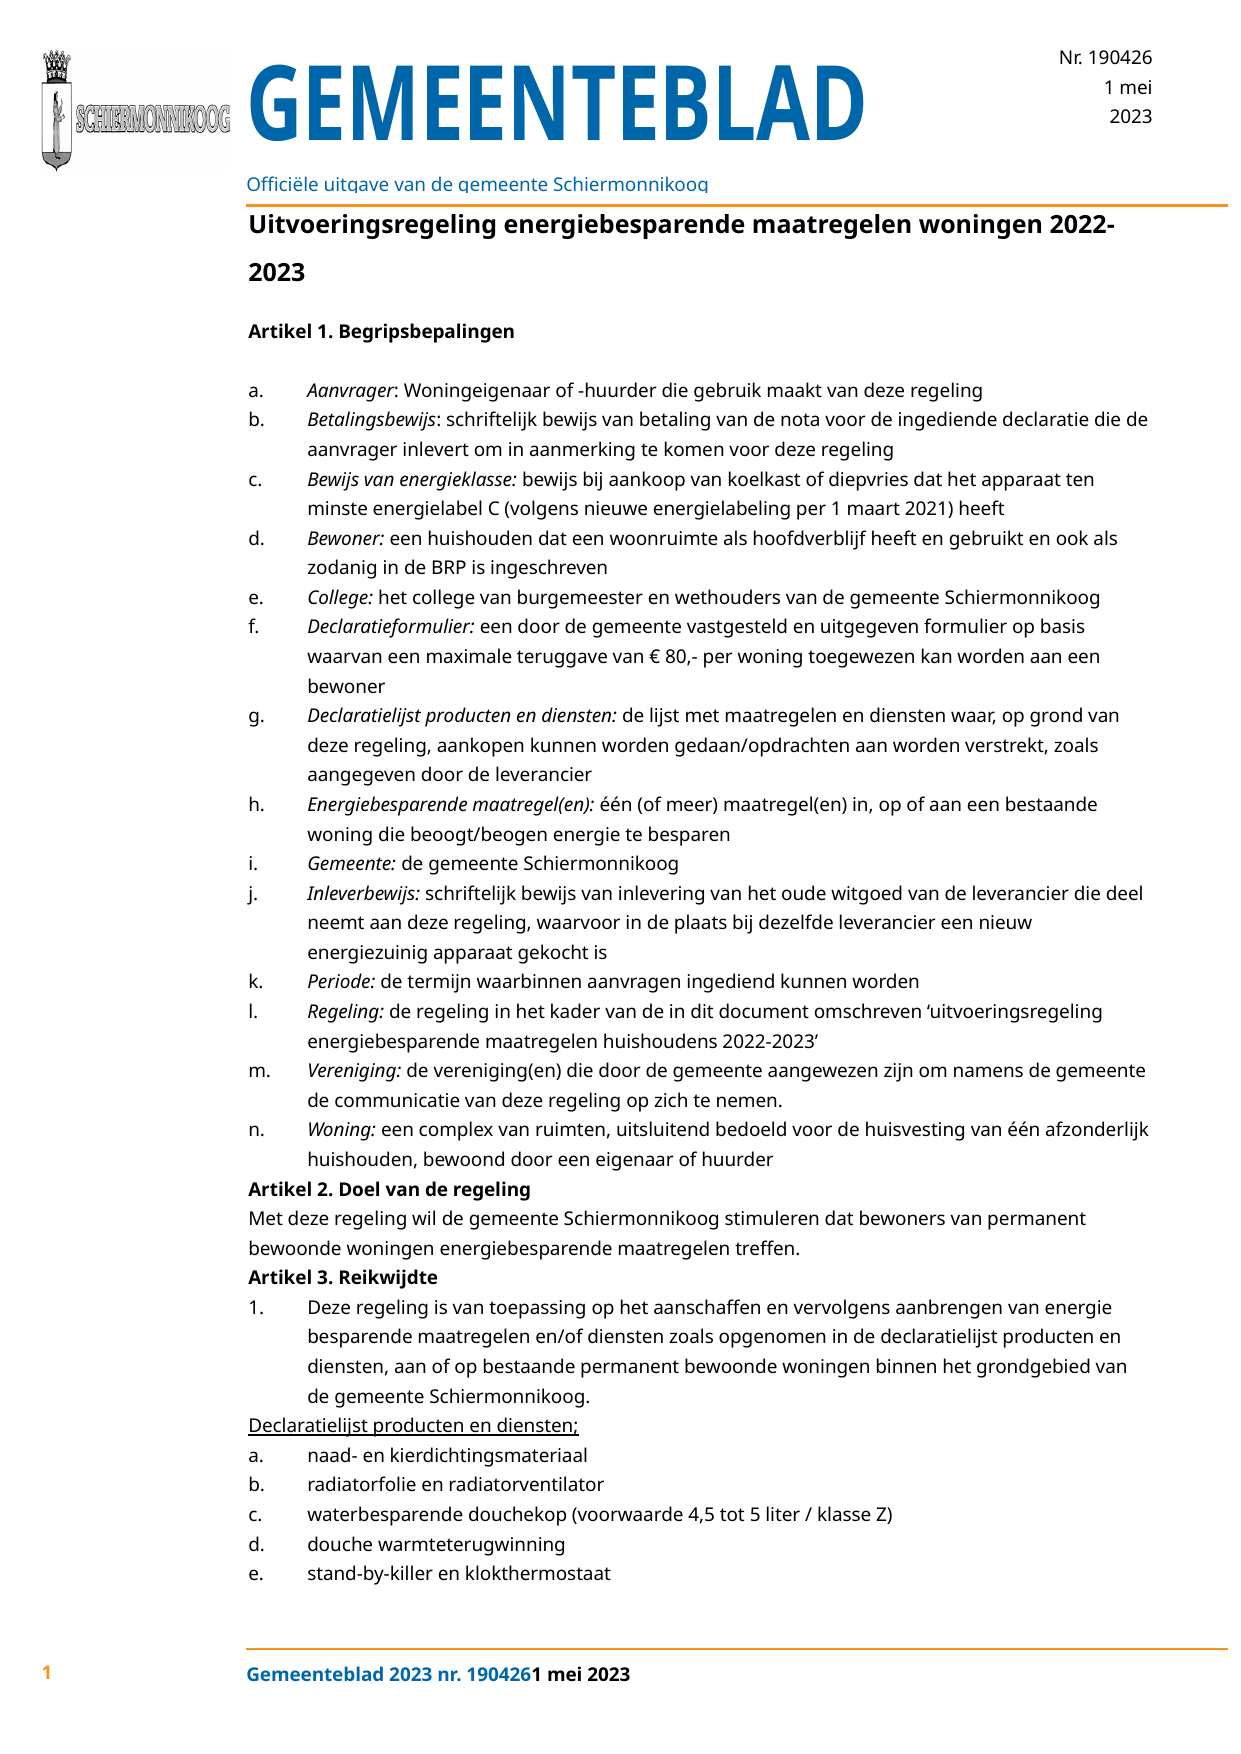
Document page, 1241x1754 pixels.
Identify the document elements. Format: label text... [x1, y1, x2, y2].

list Aanvrager: Woningeigenaar of -huurder die gebruik maakt van deze regeling [248, 377, 1152, 403]
list Vereniging: de vereniging(en) die door de gemeente aangewezen zijn om namens de gemeente de communicatie van deze regeling op zich te nemen. [248, 1057, 1152, 1113]
list Regeling: de regeling in het kader van de in dit document omschreven ‘uitvoeringsregeling energiebesparende maatregelen huishoudens 2022-2023’ [248, 998, 1152, 1054]
list College: het college van burgemeester en wethouders van de gemeente Schiermonnikoog [248, 584, 1152, 610]
list Inleverbewijs: schriftelijk bewijs van inlevering van het oude witgoed van de leverancier die deel neemt aan deze regeling, waarvoor in de plaats bij dezelfde leverancier een nieuw energiezuinig apparaat gekocht is [248, 880, 1152, 965]
list Declaratielijst producten en diensten: de lijst met maatregelen en diensten waar, op grond van deze regeling, aankopen kunnen worden gedaan/opdrachten aan worden verstrekt, zoals aangegeven door de leverancier [248, 702, 1152, 787]
list waterbesparende douchekop (voorwaarde 4,5 tot 5 liter / klasse Z) [248, 1501, 1152, 1527]
list Deze regeling is van toepassing op het aanschaffen en vervolgens aanbrengen van energie besparende maatregelen en/of diensten zoals opgenomen in de declaratielijst producten en diensten, aan of op bestaande permanent bewoonde woningen binnen het grondgebied van de gemeente Schiermonnikoog. [248, 1294, 1152, 1409]
list Bewijs van energieklasse: bewijs bij aankoop van koelkast of diepvries dat het apparaat ten minste energielabel C (volgens nieuwe energielabeling per 1 maart 2021) heeft [248, 466, 1152, 521]
list Gemeente: de gemeente Schiermonnikoog [248, 850, 1152, 876]
list Betalingsbewijs: schriftelijk bewijs van betaling van de nota voor de ingediende declaratie die de aanvrager inlevert om in aanmerking te komen voor deze regeling [248, 407, 1152, 462]
text Uitvoeringsregeling energiebesparende maatregelen woningen 2022-2023 [248, 207, 1152, 288]
list naad- en kierdichtingsmateriaal [248, 1442, 1152, 1468]
list stand-by-killer en klokthermostaat [248, 1560, 1152, 1586]
picture [41, 47, 231, 172]
list Periode: de termijn waarbinnen aanvragen ingediend kunnen worden [248, 969, 1152, 994]
text Artikel 1. Begripsbepalingen [248, 318, 1152, 344]
text Artikel 3. Reikwijdte [248, 1264, 1152, 1290]
list Energiebesparende maatregel(en): één (of meer) maatregel(en) in, op of aan een bestaande woning die beoogt/beogen energie te besparen [248, 791, 1152, 847]
list Bewoner: een huishouden dat een woonruimte als hoofdverblijf heeft en gebruikt en ook als zodanig in de BRP is ingeschreven [248, 525, 1152, 580]
list radiatorfolie en radiatorventilator [248, 1472, 1152, 1497]
text Met deze regeling wil de gemeente Schiermonnikoog stimuleren dat bewoners van permanent bewoonde woningen energiebesparende maatregelen treffen. [248, 1205, 1152, 1261]
list douche warmteterugwinning [248, 1531, 1152, 1557]
list Declaratieformulier: een door de gemeente vastgesteld en uitgegeven formulier op basis waarvan een maximale teruggave van € 80,- per woning toegewezen kan worden aan een bewoner [248, 614, 1152, 699]
text Artikel 2. Doel van de regeling [248, 1176, 1152, 1202]
list Woning: een complex van ruimten, uitsluitend bedoeld voor de huisvesting van één afzonderlijk huishouden, bewoond door een eigenaar of huurder [248, 1117, 1152, 1172]
text Declaratielijst producten en diensten; [248, 1412, 1152, 1438]
